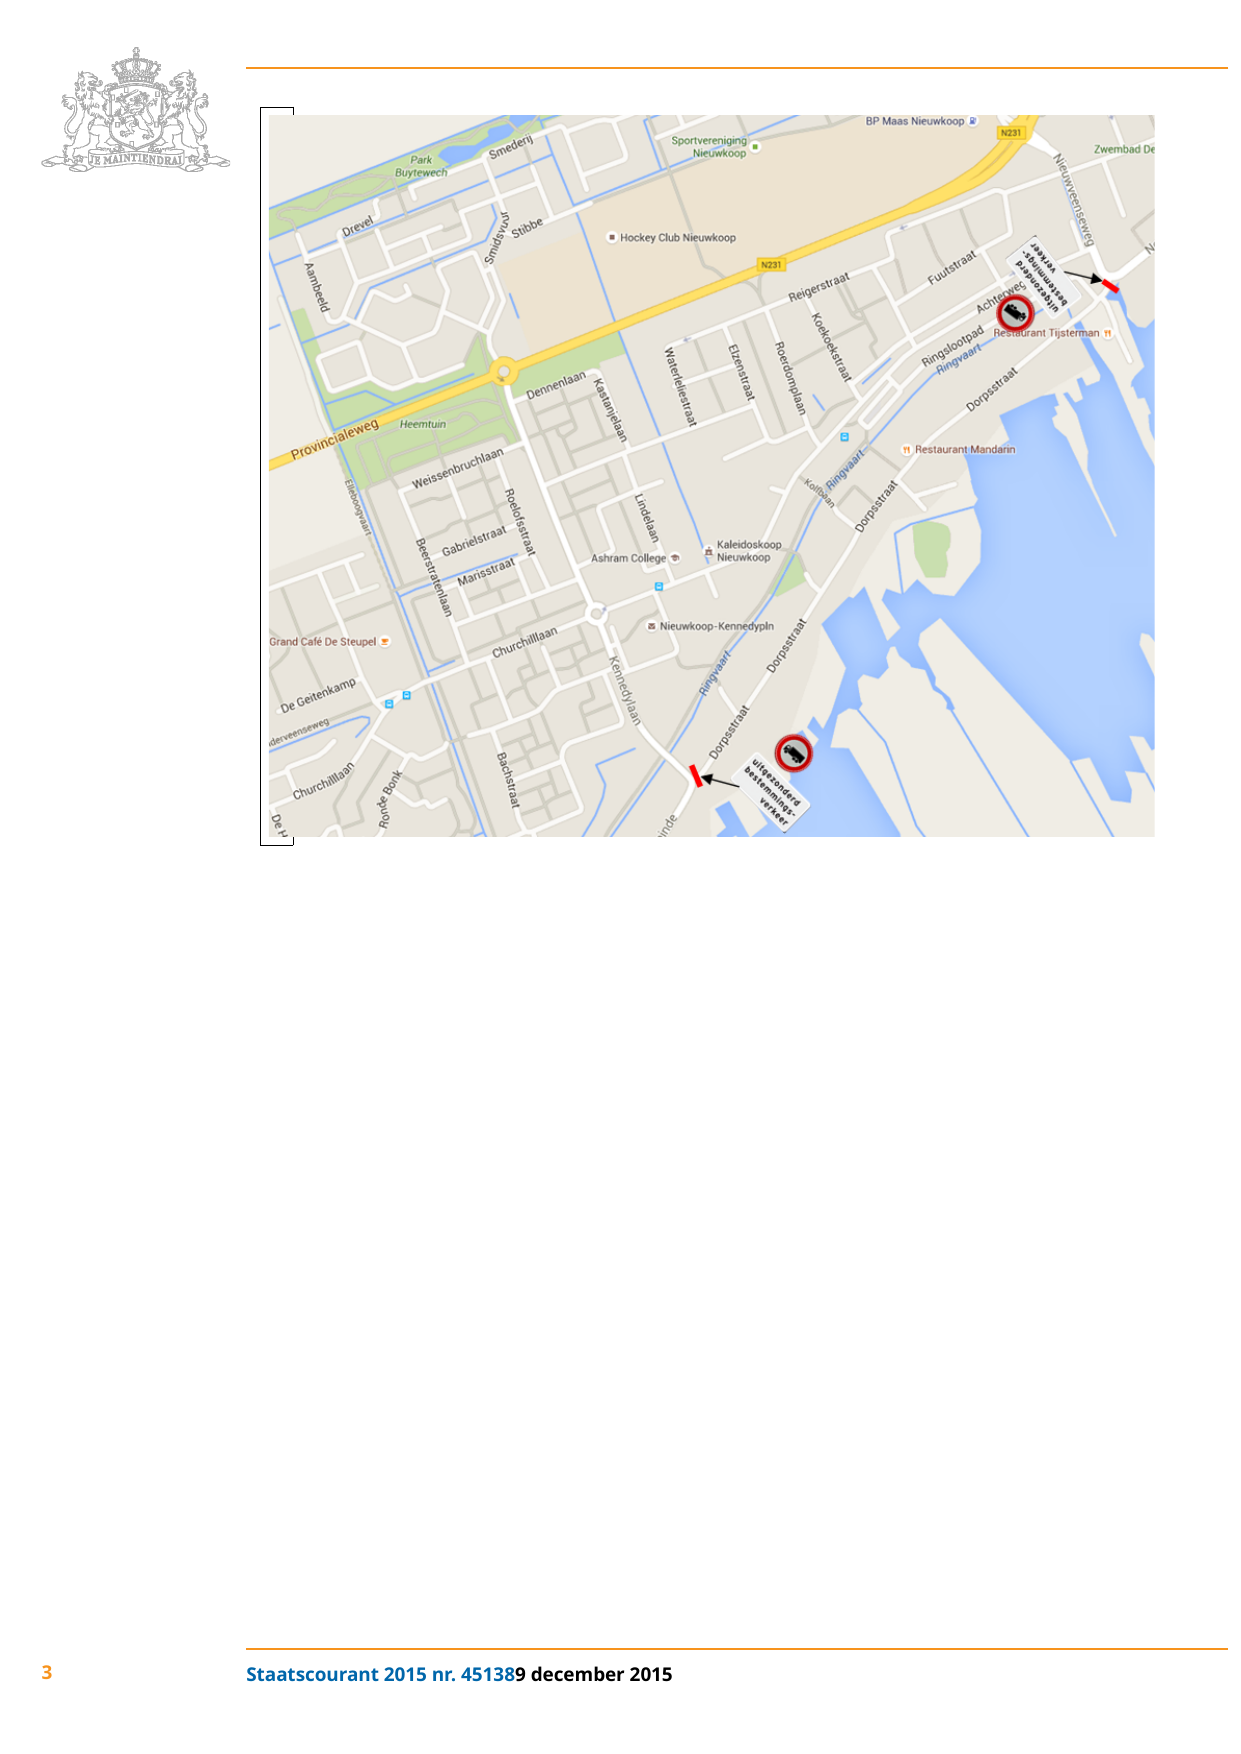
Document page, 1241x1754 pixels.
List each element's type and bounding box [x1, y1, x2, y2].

picture [268, 115, 1155, 837]
picture [41, 47, 231, 172]
